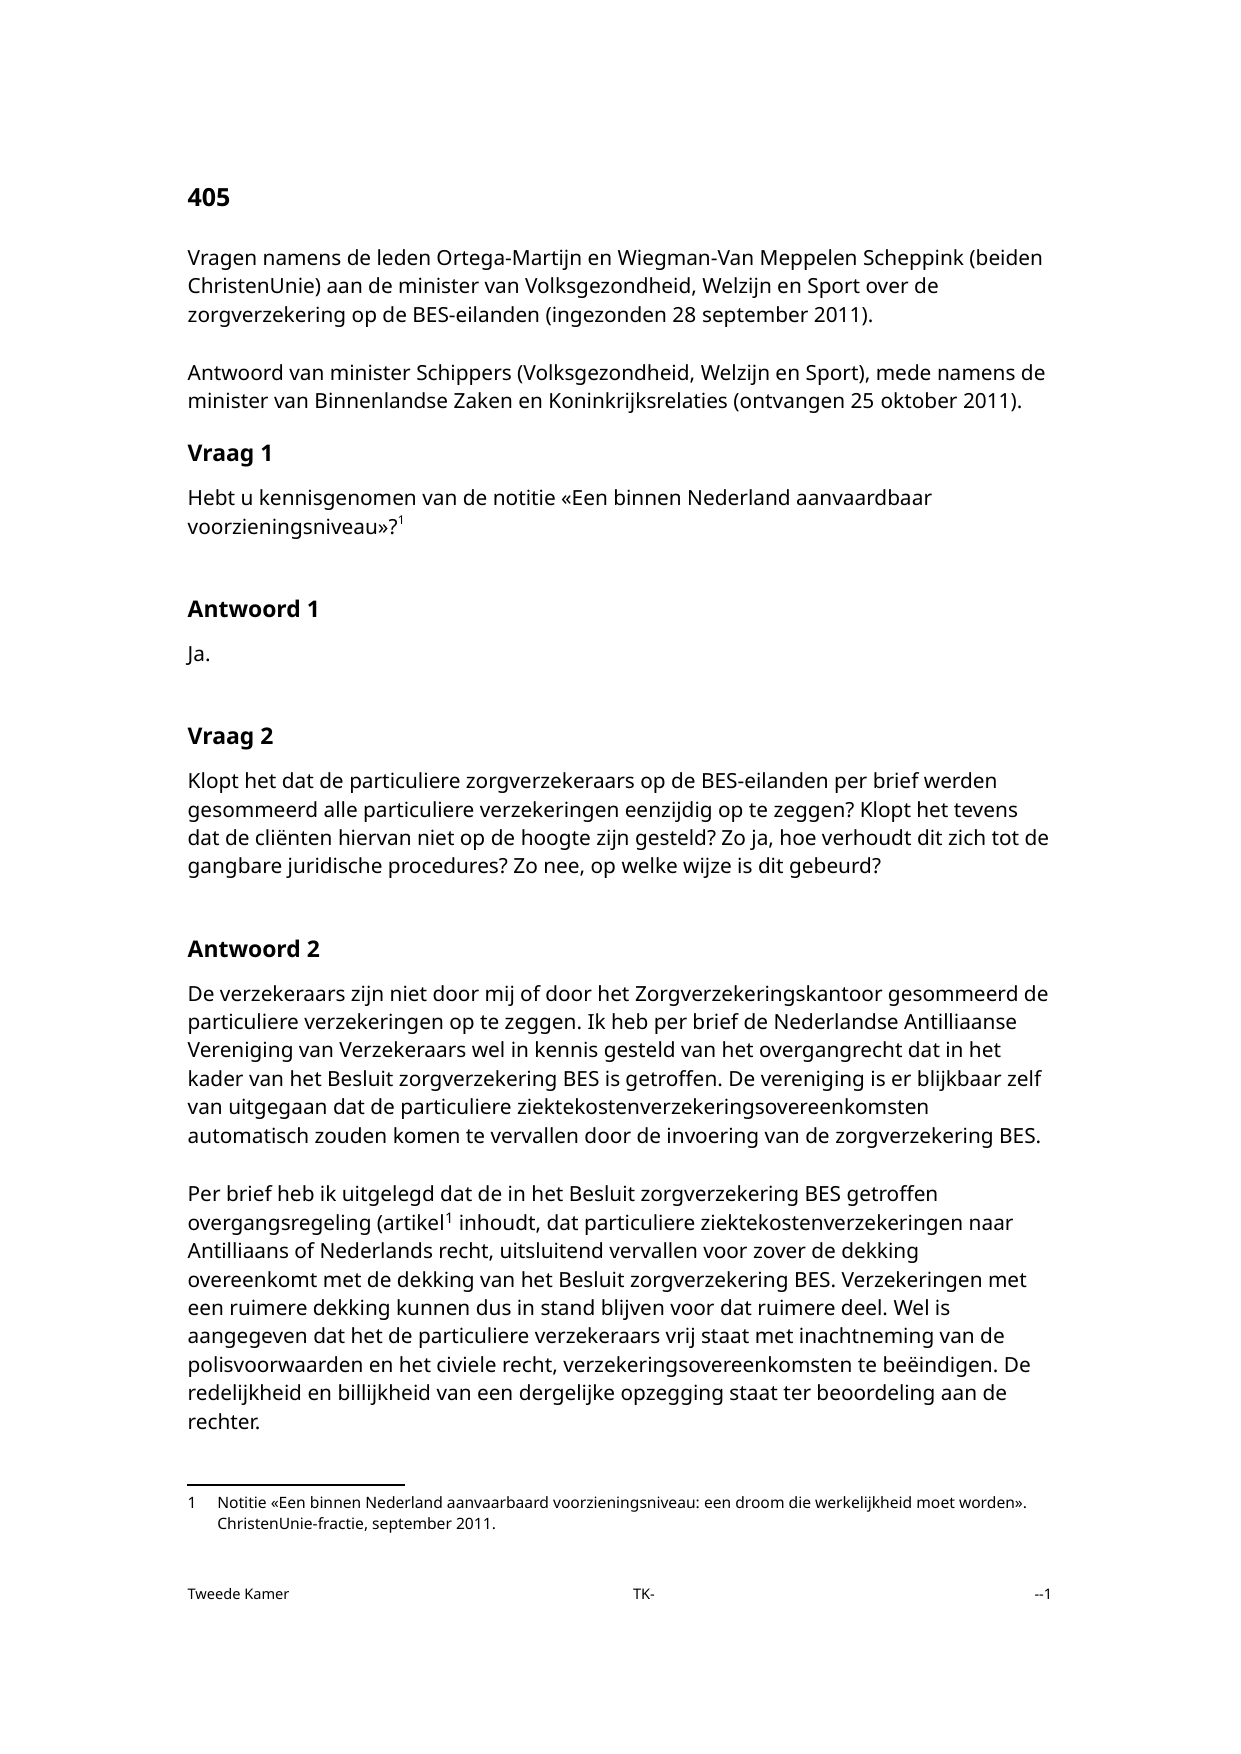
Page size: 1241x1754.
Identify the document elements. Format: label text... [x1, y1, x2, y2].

text 405 [187, 179, 1053, 213]
text Klopt het dat de particuliere zorgverzekeraars op de BES-eilanden per brief werden gesommeerd alle particuliere verzekeringen eenzijdig op te zeggen? Klopt het tevens dat de cliënten hiervan niet op de hoogte zijn gesteld? Zo ja, hoe verhoudt dit zich tot de gangbare juridische procedures? Zo nee, op welke wijze is dit gebeurd? [187, 766, 1053, 880]
text Per brief heb ik uitgelegd dat de in het Besluit zorgverzekering BES getroffen overgangsregeling (artikel1 inhoudt, dat particuliere ziektekostenverzekeringen naar Antilliaans of Nederlands recht, uitsluitend vervallen voor zover de dekking overeenkomt met de dekking van het Besluit zorgverzekering BES. Verzekeringen met een ruimere dekking kunnen dus in stand blijven voor dat ruimere deel. Wel is aangegeven dat het de particuliere verzekeraars vrij staat met inachtneming van de polisvoorwaarden en het civiele recht, verzekeringsovereenkomsten te beëindigen. De redelijkheid en billijkheid van een dergelijke opzegging staat ter beoordeling aan de rechter. [187, 1179, 1053, 1435]
subtitle Vraag 2 [187, 720, 1053, 751]
text Hebt u kennisgenomen van de notitie «Een binnen Nederland aanvaardbaar voorzieningsniveau»? [187, 483, 1053, 540]
text De verzekeraars zijn niet door mij of door het Zorgverzekeringskantoor gesommeerd de particuliere verzekeringen op te zeggen. Ik heb per brief de Nederlandse Antilliaanse Vereniging van Verzekeraars wel in kennis gesteld van het overgangrecht dat in het kader van het Besluit zorgverzekering BES is getroffen. De vereniging is er blijkbaar zelf van uitgegaan dat de particuliere ziektekostenverzekeringsovereenkomsten automatisch zouden komen te vervallen door de invoering van de zorgverzekering BES. [187, 979, 1053, 1149]
text Vragen namens de leden Ortega-Martijn en Wiegman-Van Meppelen Scheppink (beiden ChristenUnie) aan de minister van Volksgezondheid, Welzijn en Sport over de zorgverzekering op de BES-eilanden (ingezonden 28 september 2011). [187, 243, 1053, 328]
text Antwoord van minister Schippers (Volksgezondheid, Welzijn en Sport), mede namens de minister van Binnenlandse Zaken en Koninkrijksrelaties (ontvangen 25 oktober 2011). [187, 358, 1053, 415]
subtitle Vraag 1 [187, 437, 1053, 468]
subtitle Antwoord 2 [187, 932, 1053, 964]
text Notitie «Een binnen Nederland aanvaarbaard voorzieningsniveau: een droom die werkelijkheid moet worden». ChristenUnie-fractie, september 2011. [187, 1477, 1053, 1534]
text Ja. [187, 639, 1053, 667]
subtitle Antwoord 1 [187, 593, 1053, 624]
